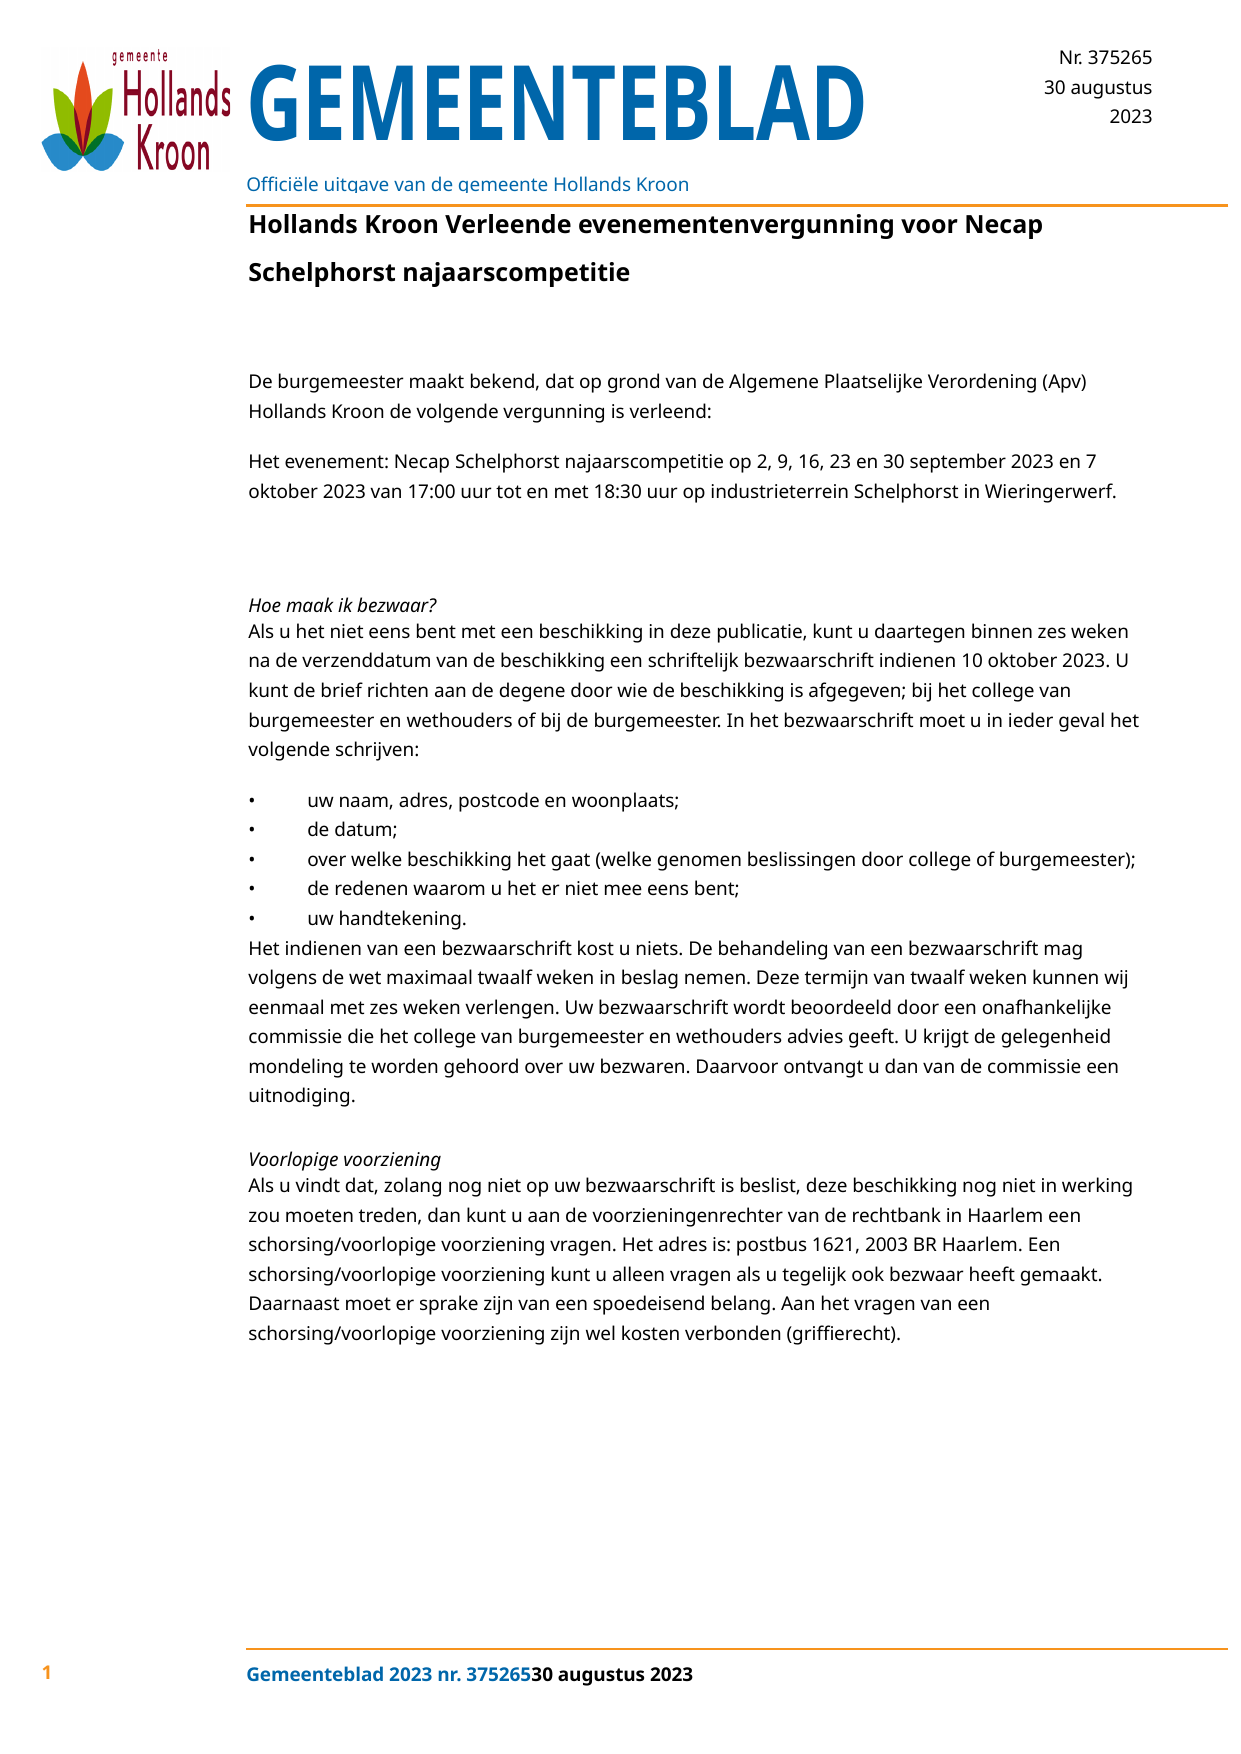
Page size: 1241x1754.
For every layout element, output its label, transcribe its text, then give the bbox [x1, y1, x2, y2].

list over welke beschikking het gaat (welke genomen beslissingen door college of burgemeester); [248, 846, 1152, 872]
text Hollands Kroon Verleende evenementenvergunning voor Necap Schelphorst najaarscompetitie [248, 207, 1152, 288]
list uw naam, adres, postcode en woonplaats; [248, 787, 1152, 812]
text Hoe maak ik bezwaar? [248, 592, 1152, 618]
text Voorlopige voorziening [248, 1147, 1152, 1172]
text Het evenement: Necap Schelphorst najaarscompetitie op 2, 9, 16, 23 en 30 september 2023 en 7 oktober 2023 van 17:00 uur tot en met 18:30 uur op industrieterrein Schelphorst in Wieringerwerf. [248, 448, 1152, 504]
text Als u het niet eens bent met een beschikking in deze publicatie, kunt u daartegen binnen zes weken na de verzenddatum van de beschikking een schriftelijk bezwaarschrift indienen 10 oktober 2023. U kunt de brief richten aan de degene door wie de beschikking is afgegeven; bij het college van burgemeester en wethouders of bij de burgemeester. In het bezwaarschrift moet u in ieder geval het volgende schrijven: [248, 618, 1152, 762]
list uw handtekening. [248, 905, 1152, 931]
text Als u vindt dat, zolang nog niet op uw bezwaarschrift is beslist, deze beschikking nog niet in werking zou moeten treden, dan kunt u aan de voorzieningenrechter van de rechtbank in Haarlem een schorsing/voorlopige voorziening vragen. Het adres is: postbus 1621, 2003 BR Haarlem. Een schorsing/voorlopige voorziening kunt u alleen vragen als u tegelijk ook bezwaar heeft gemaakt. Daarnaast moet er sprake zijn van een spoedeisend belang. Aan het vragen van een schorsing/voorlopige voorziening zijn wel kosten verbonden (griffierecht). [248, 1172, 1152, 1346]
text Het indienen van een bezwaarschrift kost u niets. De behandeling van een bezwaarschrift mag volgens de wet maximaal twaalf weken in beslag nemen. Deze termijn van twaalf weken kunnen wij eenmaal met zes weken verlengen. Uw bezwaarschrift wordt beoordeeld door een onafhankelijke commissie die het college van burgemeester en wethouders advies geeft. U krijgt de gelegenheid mondeling te worden gehoord over uw bezwaren. Daarvoor ontvangt u dan van de commissie een uitnodiging. [248, 935, 1152, 1108]
text De burgemeester maakt bekend, dat op grond van de Algemene Plaatselijke Verordening (Apv) Hollands Kroon de volgende vergunning is verleend: [248, 368, 1152, 424]
list de redenen waarom u het er niet mee eens bent; [248, 876, 1152, 901]
list de datum; [248, 816, 1152, 842]
picture [41, 47, 231, 172]
